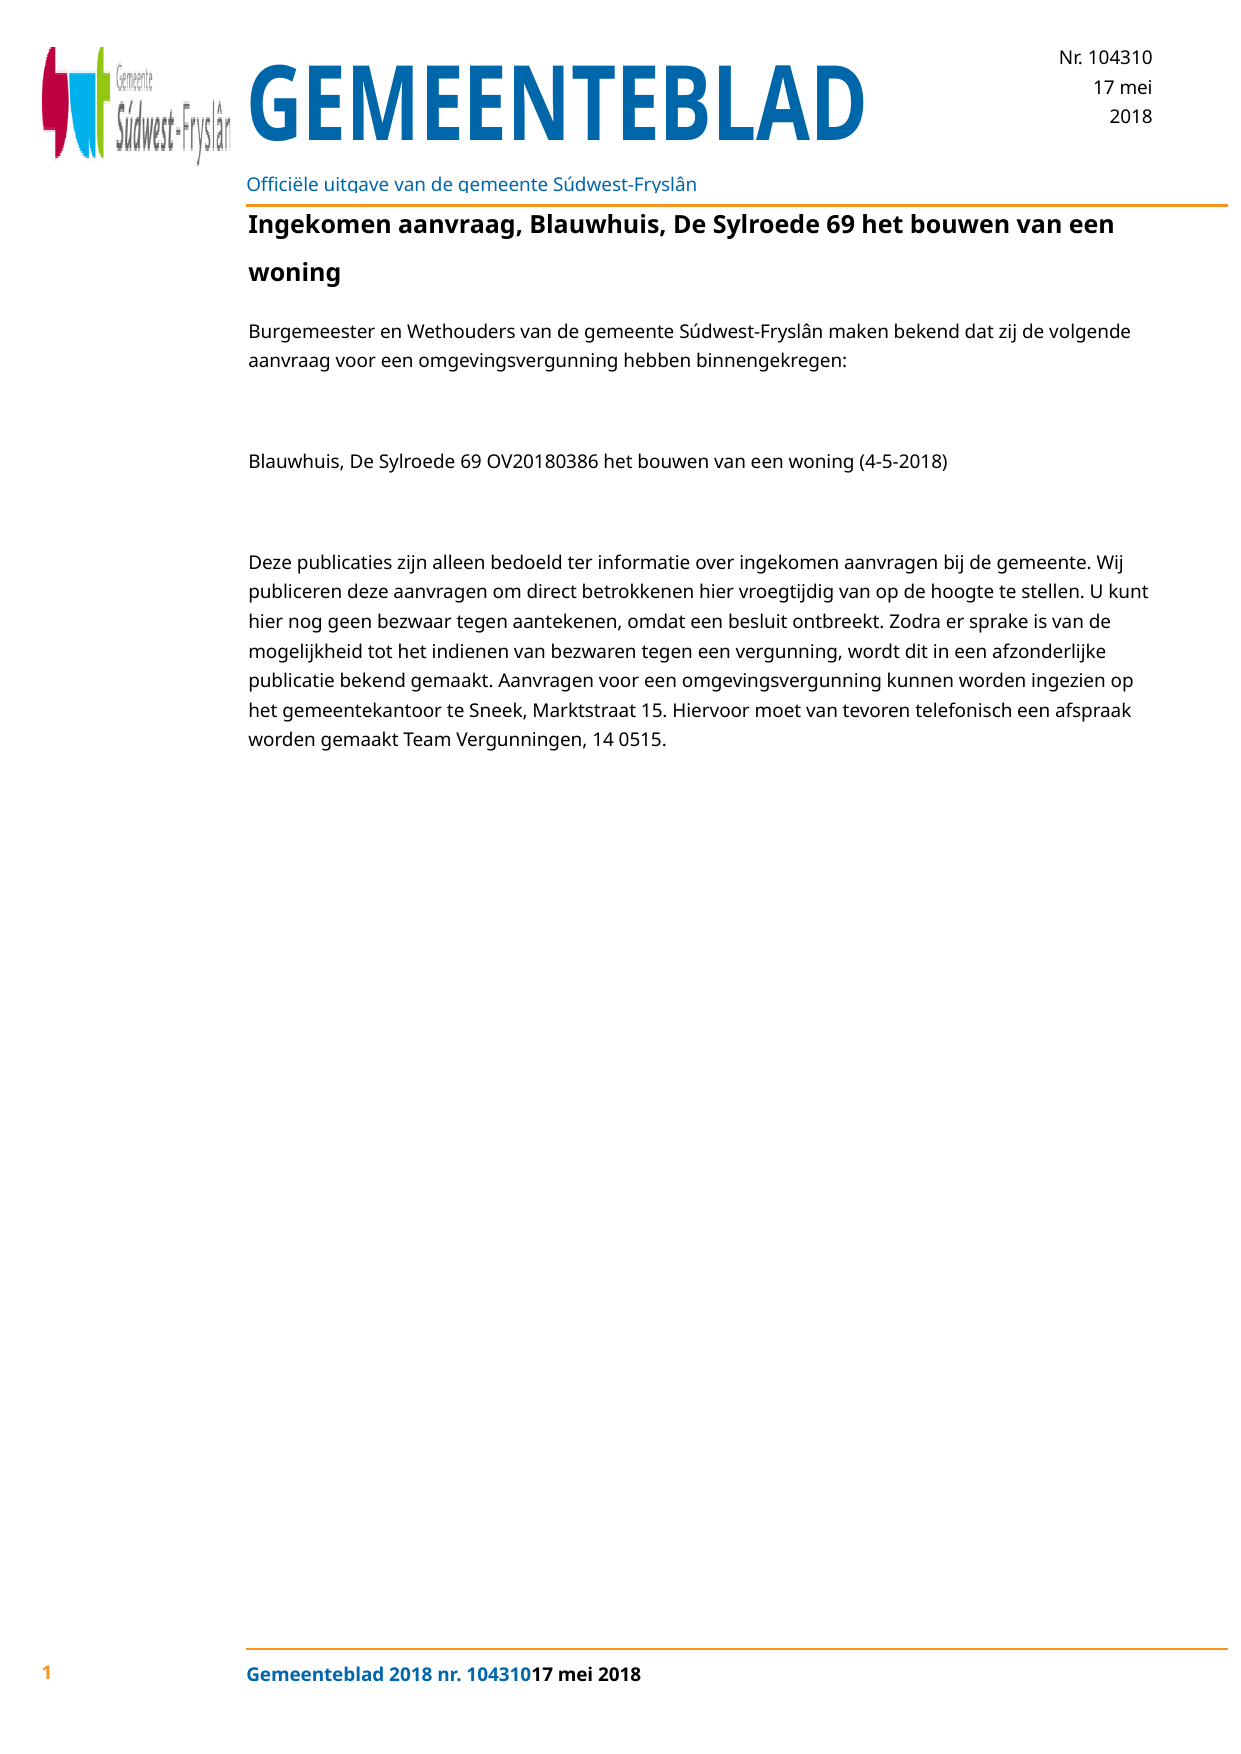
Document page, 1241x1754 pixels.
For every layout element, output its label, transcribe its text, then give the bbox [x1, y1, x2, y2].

text Burgemeester en Wethouders van de gemeente Súdwest-Fryslân maken bekend dat zij de volgende aanvraag voor een omgevingsvergunning hebben binnengekregen: [248, 318, 1152, 373]
text Deze publicaties zijn alleen bedoeld ter informatie over ingekomen aanvragen bij de gemeente. Wij publiceren deze aanvragen om direct betrokkenen hier vroegtijdig van op de hoogte te stellen. U kunt hier nog geen bezwaar tegen aantekenen, omdat een besluit ontbreekt. Zodra er sprake is van de mogelijkheid tot het indienen van bezwaren tegen een vergunning, wordt dit in een afzonderlijke publicatie bekend gemaakt. Aanvragen voor een omgevingsvergunning kunnen worden ingezien op het gemeentekantoor te Sneek, Marktstraat 15. Hiervoor moet van tevoren telefonisch een afspraak worden gemaakt Team Vergunningen, 14 0515. [248, 549, 1152, 752]
picture [41, 47, 231, 172]
text Blauwhuis, De Sylroede 69 OV20180386 het bouwen van een woning (4-5-2018) [248, 448, 1152, 474]
text Ingekomen aanvraag, Blauwhuis, De Sylroede 69 het bouwen van een woning [248, 207, 1152, 288]
